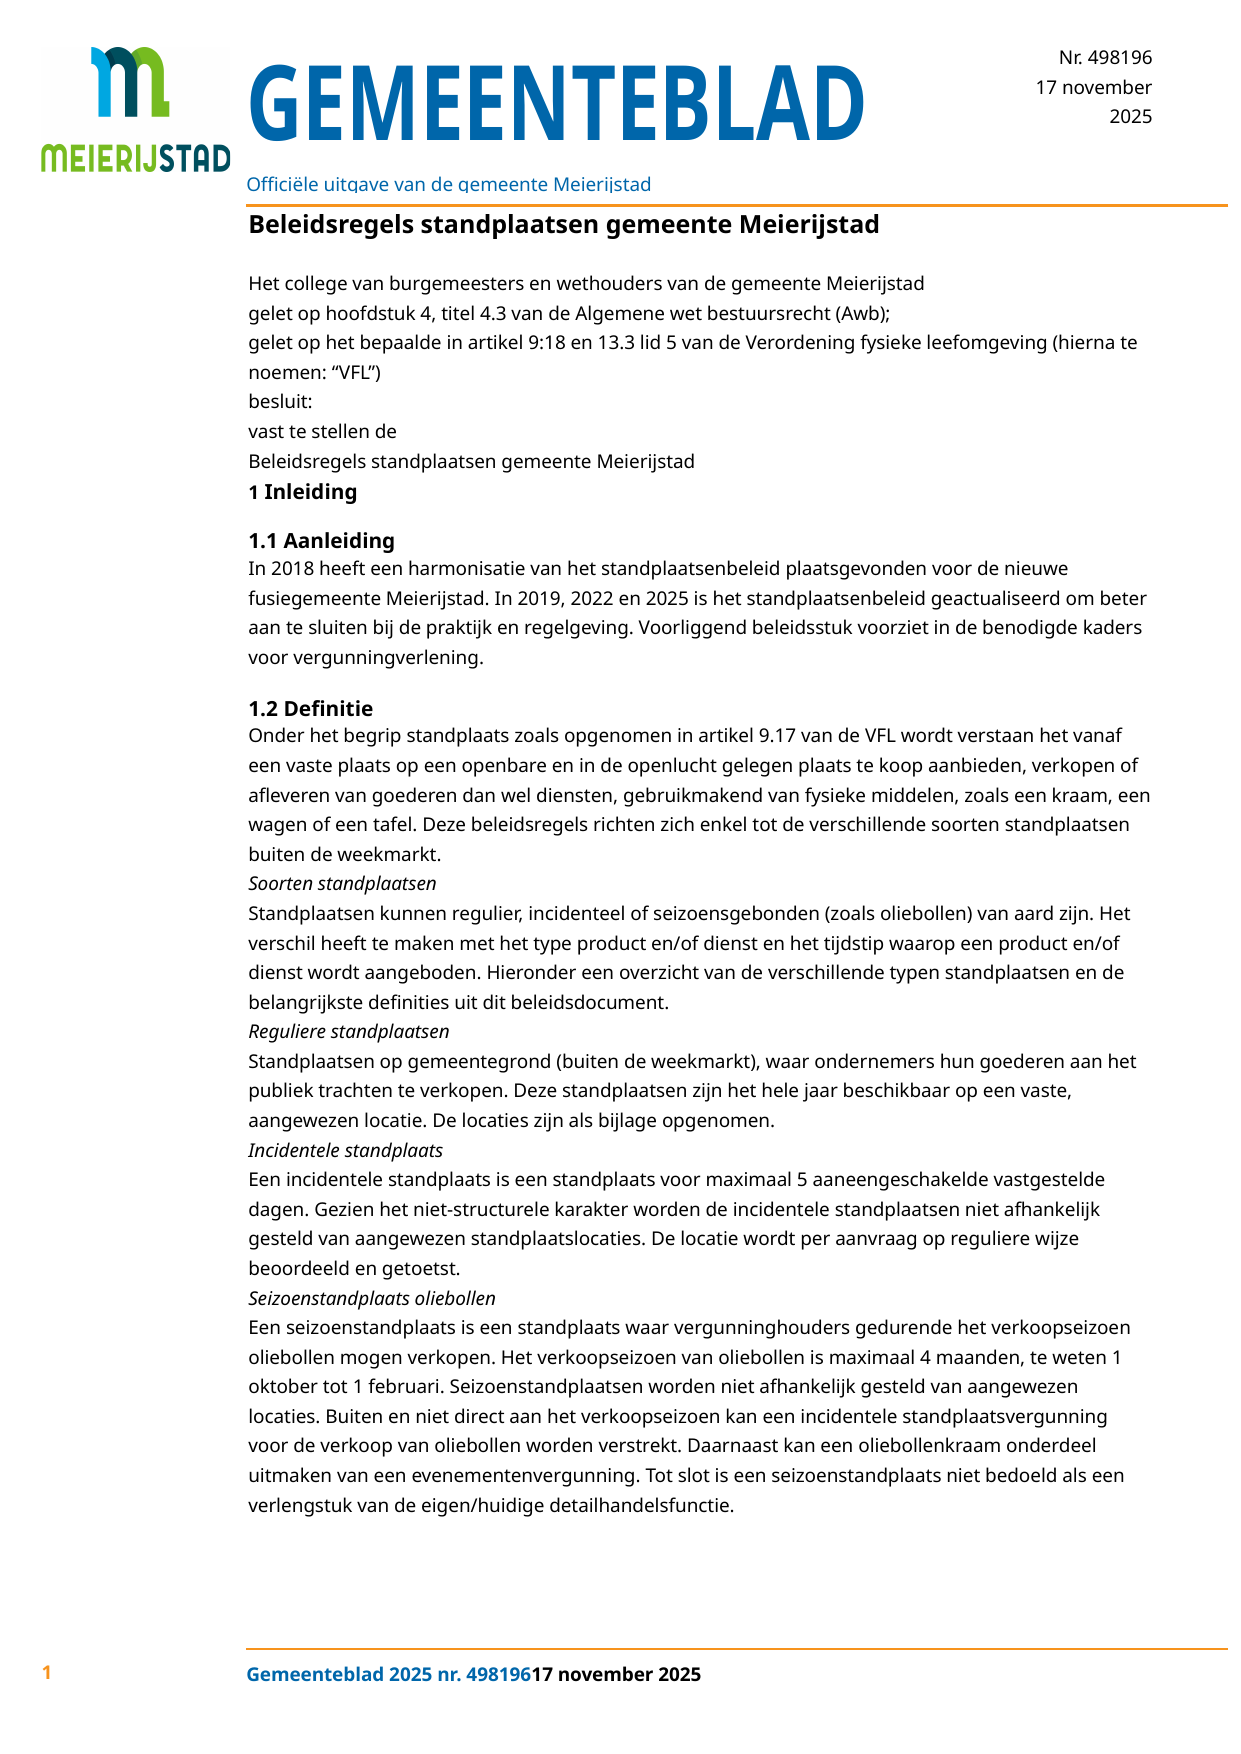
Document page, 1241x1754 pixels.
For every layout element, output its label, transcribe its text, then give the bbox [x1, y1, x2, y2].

text Beleidsregels standplaatsen gemeente Meierijstad [248, 207, 1152, 241]
text Een incidentele standplaats is een standplaats voor maximaal 5 aaneengeschakelde vastgestelde dagen. Gezien het niet-structurele karakter worden de incidentele standplaatsen niet afhankelijk gesteld van aangewezen standplaatslocaties. De locatie wordt per aanvraag op reguliere wijze beoordeeld en getoetst. [248, 1166, 1152, 1281]
text Incidentele standplaats [248, 1137, 1152, 1163]
picture [41, 47, 231, 172]
text Soorten standplaatsen [248, 871, 1152, 896]
text Een seizoenstandplaats is een standplaats waar vergunninghouders gedurende het verkoopseizoen oliebollen mogen verkopen. Het verkoopseizoen van oliebollen is maximaal 4 maanden, te weten 1 oktober tot 1 februari. Seizoenstandplaatsen worden niet afhankelijk gesteld van aangewezen locaties. Buiten en niet direct aan het verkoopseizoen kan een incidentele standplaatsvergunning voor de verkoop van oliebollen worden verstrekt. Daarnaast kan een oliebollenkraam onderdeel uitmaken van een evenementenvergunning. Tot slot is een seizoenstandplaats niet bedoeld als een verlengstuk van de eigen/huidige detailhandelsfunctie. [248, 1314, 1152, 1518]
text In 2018 heeft een harmonisatie van het standplaatsenbeleid plaatsgevonden voor de nieuwe fusiegemeente Meierijstad. In 2019, 2022 en 2025 is het standplaatsenbeleid geactualiseerd om beter aan te sluiten bij de praktijk en regelgeving. Voorliggend beleidsstuk voorziet in de benodigde kaders voor vergunningverlening. [248, 555, 1152, 669]
text besluit: [248, 389, 1152, 414]
text gelet op hoofdstuk 4, titel 4.3 van de Algemene wet bestuursrecht (Awb); [248, 300, 1152, 326]
text Standplaatsen kunnen regulier, incidenteel of seizoensgebonden (zoals oliebollen) van aard zijn. Het verschil heeft te maken met het type product en/of dienst en het tijdstip waarop een product en/of dienst wordt aangeboden. Hieronder een overzicht van de verschillende typen standplaatsen en de belangrijkste definities uit dit beleidsdocument. [248, 900, 1152, 1015]
text Onder het begrip standplaats zoals opgenomen in artikel 9.17 van de VFL wordt verstaan het vanaf een vaste plaats op een openbare en in de openlucht gelegen plaats te koop aanbieden, verkopen of afleveren van goederen dan wel diensten, gebruikmakend van fysieke middelen, zoals een kraam, een wagen of een tafel. Deze beleidsregels richten zich enkel tot de verschillende soorten standplaatsen buiten de weekmarkt. [248, 723, 1152, 867]
text Reguliere standplaatsen [248, 1018, 1152, 1044]
text 1.2 Definitie [248, 694, 1152, 723]
text Seizoenstandplaats oliebollen [248, 1285, 1152, 1311]
text Beleidsregels standplaatsen gemeente Meierijstad [248, 448, 1152, 473]
text Het college van burgemeesters en wethouders van de gemeente Meierijstad [248, 270, 1152, 296]
text gelet op het bepaalde in artikel 9:18 en 13.3 lid 5 van de Verordening fysieke leefomgeving (hierna te noemen: “VFL”) [248, 329, 1152, 385]
text vast te stellen de [248, 418, 1152, 444]
text Standplaatsen op gemeentegrond (buiten de weekmarkt), waar ondernemers hun goederen aan het publiek trachten te verkopen. Deze standplaatsen zijn het hele jaar beschikbaar op een vaste, aangewezen locatie. De locaties zijn als bijlage opgenomen. [248, 1048, 1152, 1133]
text 1.1 Aanleiding [248, 527, 1152, 555]
text 1 Inleiding [248, 477, 1152, 506]
